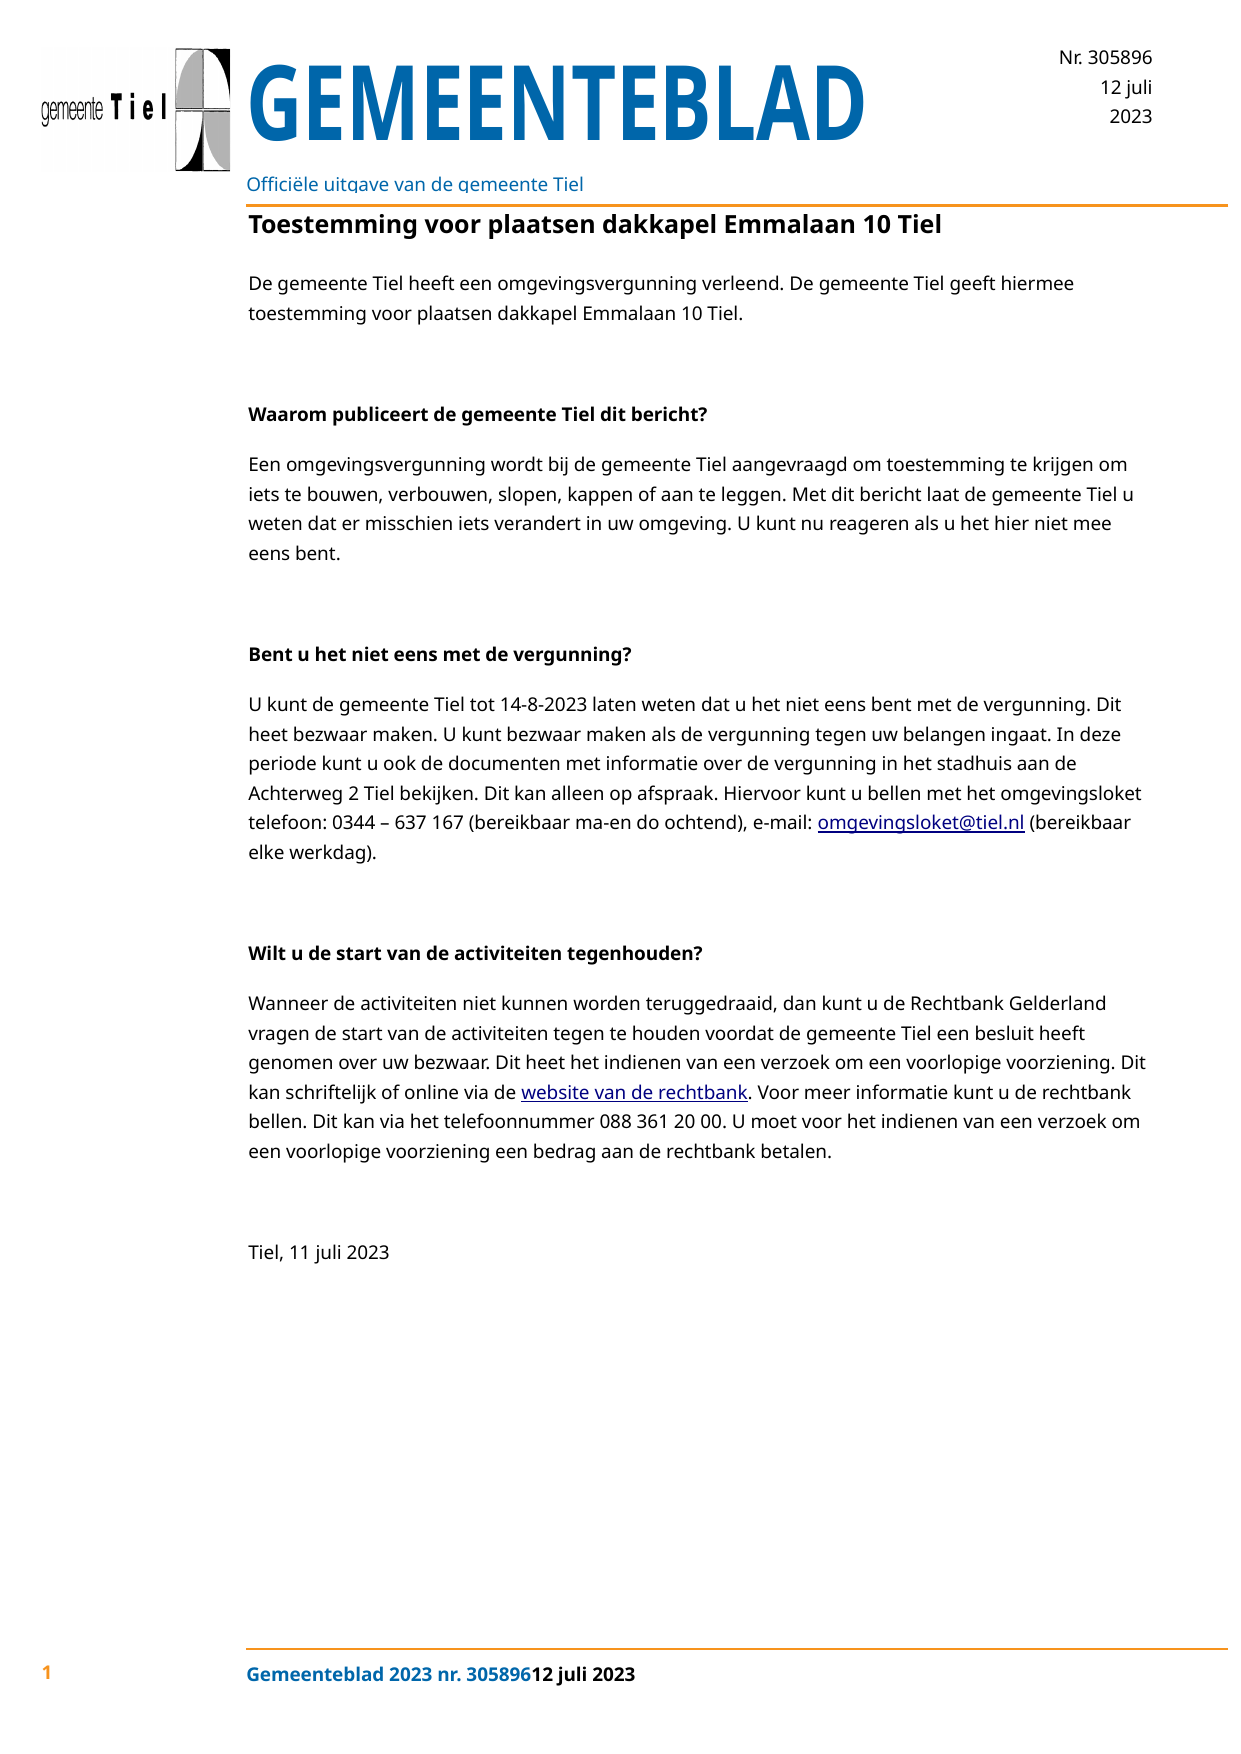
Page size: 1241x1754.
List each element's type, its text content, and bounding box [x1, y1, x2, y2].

text Wilt u de start van de activiteiten tegenhouden? [248, 940, 1152, 966]
text Tiel, 11 juli 2023 [248, 1239, 1152, 1265]
text Bent u het niet eens met de vergunning? [248, 641, 1152, 666]
text Waarom publiceert de gemeente Tiel dit bericht? [248, 401, 1152, 426]
text Wanneer de activiteiten niet kunnen worden teruggedraaid, dan kunt u de Rechtbank Gelderland vragen de start van de activiteiten tegen te houden voordat de gemeente Tiel een besluit heeft genomen over uw bezwaar. Dit heet het indienen van een verzoek om een voorlopige voorziening. Dit kan schriftelijk of online via de website van de rechtbank. Voor meer informatie kunt u de rechtbank bellen. Dit kan via het telefoonnummer 088 361 20 00. U moet voor het indienen van een verzoek om een voorlopige voorziening een bedrag aan de rechtbank betalen. [248, 990, 1152, 1164]
text U kunt de gemeente Tiel tot 14-8-2023 laten weten dat u het niet eens bent met de vergunning. Dit heet bezwaar maken. U kunt bezwaar maken als de vergunning tegen uw belangen ingaat. In deze periode kunt u ook de documenten met informatie over de vergunning in het stadhuis aan de Achterweg 2 Tiel bekijken. Dit kan alleen op afspraak. Hiervoor kunt u bellen met het omgevingsloket telefoon: 0344 – 637 167 (bereikbaar ma-en do ochtend), e-mail: omgevingsloket@tiel.nl (bereikbaar elke werkdag). [248, 691, 1152, 865]
text Een omgevingsvergunning wordt bij de gemeente Tiel aangevraagd om toestemming te krijgen om iets te bouwen, verbouwen, slopen, kappen of aan te leggen. Met dit bericht laat de gemeente Tiel u weten dat er misschien iets verandert in uw omgeving. U kunt nu reageren als u het hier niet mee eens bent. [248, 451, 1152, 566]
text De gemeente Tiel heeft een omgevingsvergunning verleend. De gemeente Tiel geeft hiermee toestemming voor plaatsen dakkapel Emmalaan 10 Tiel. [248, 270, 1152, 326]
text Toestemming voor plaatsen dakkapel Emmalaan 10 Tiel [248, 207, 1152, 241]
picture [41, 47, 231, 172]
